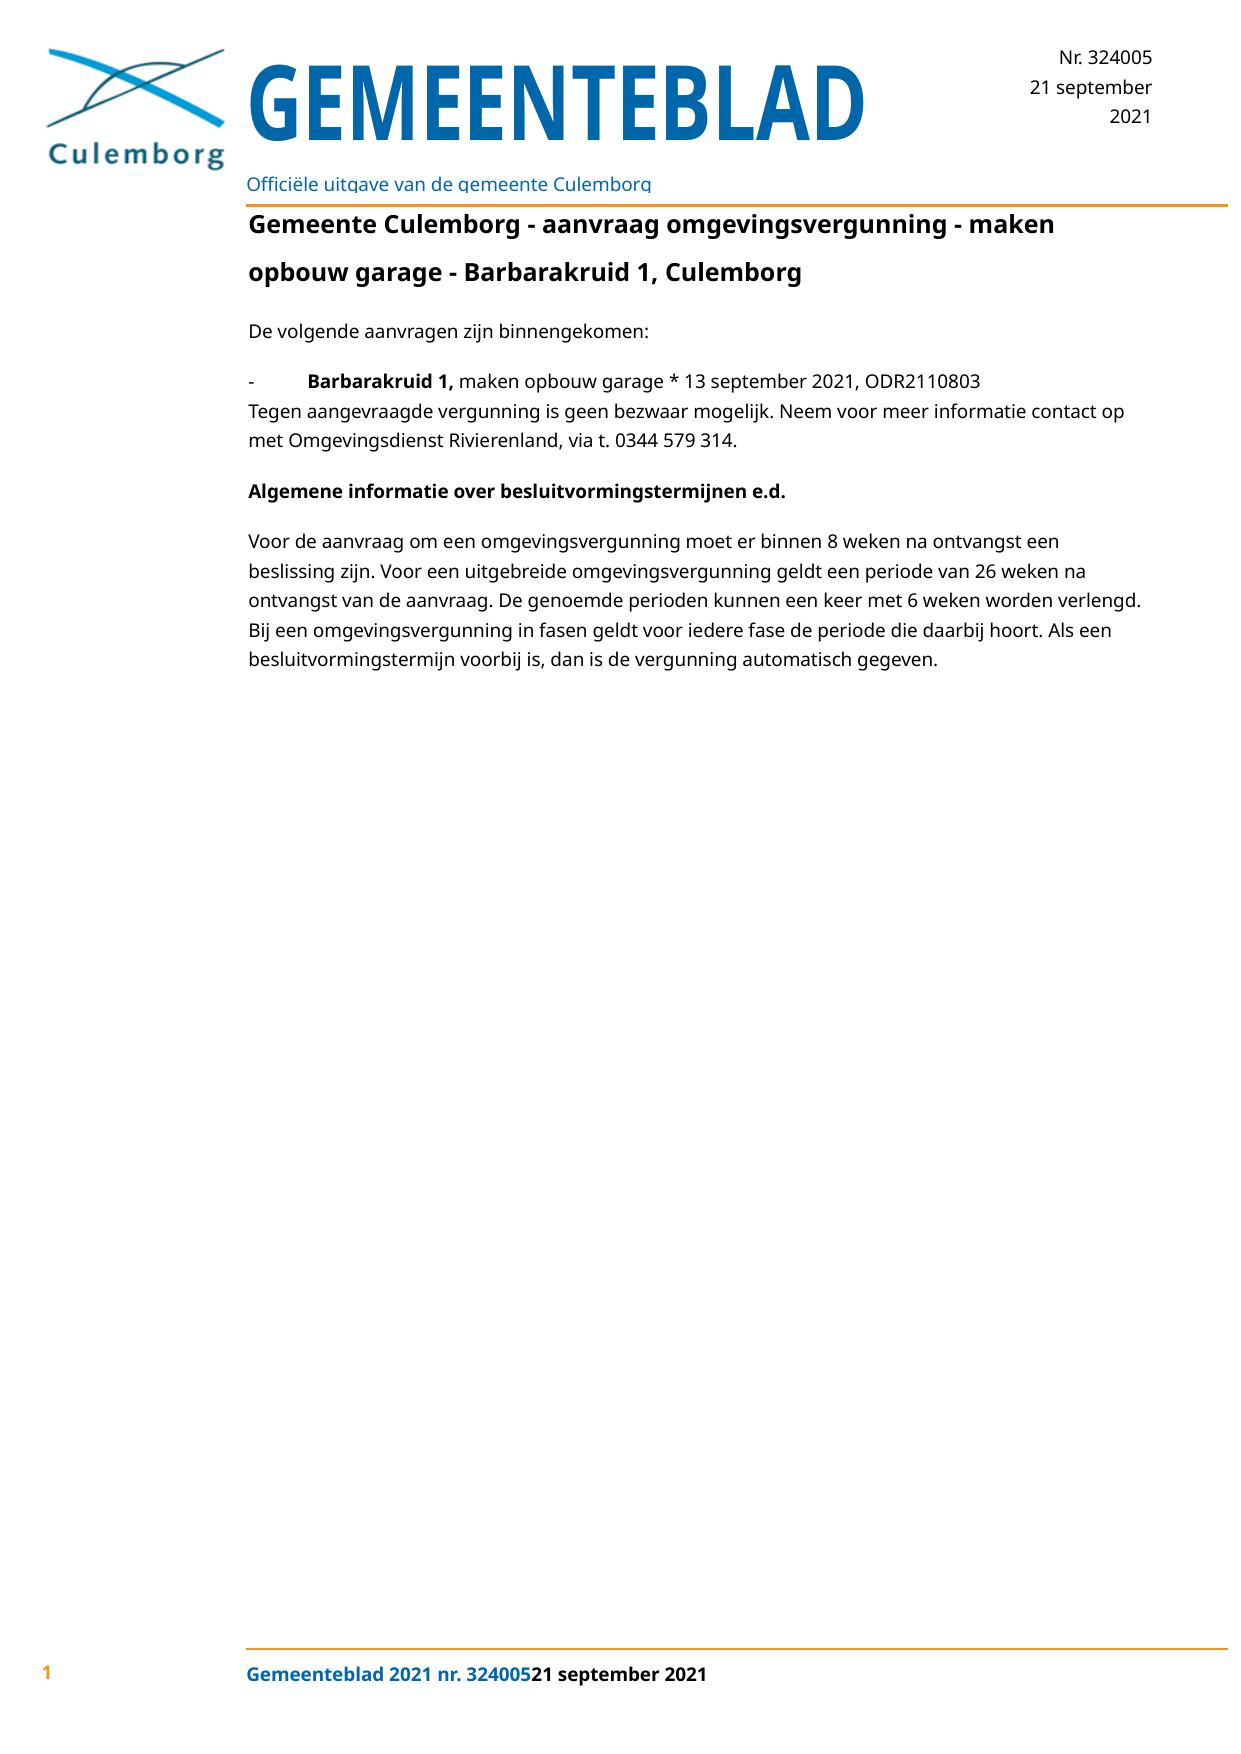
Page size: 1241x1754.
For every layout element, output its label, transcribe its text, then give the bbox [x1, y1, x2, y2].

text Tegen aangevraagde vergunning is geen bezwaar mogelijk. Neem voor meer informatie contact op met Omgevingsdienst Rivierenland, via t. 0344 579 314. [248, 398, 1152, 453]
picture [41, 47, 231, 172]
text De volgende aanvragen zijn binnengekomen: [248, 318, 1152, 344]
text Gemeente Culemborg - aanvraag omgevingsvergunning - maken opbouw garage - Barbarakruid 1, Culemborg [248, 207, 1152, 288]
list Barbarakruid 1, maken opbouw garage * 13 september 2021, ODR2110803 [248, 368, 1152, 394]
text Voor de aanvraag om een omgevingsvergunning moet er binnen 8 weken na ontvangst een beslissing zijn. Voor een uitgebreide omgevingsvergunning geldt een periode van 26 weken na ontvangst van de aanvraag. De genoemde perioden kunnen een keer met 6 weken worden verlengd. Bij een omgevingsvergunning in fasen geldt voor iedere fase de periode die daarbij hoort. Als een besluitvormingstermijn voorbij is, dan is de vergunning automatisch gegeven. [248, 528, 1152, 672]
text Algemene informatie over besluitvormingstermijnen e.d. [248, 478, 1152, 504]
